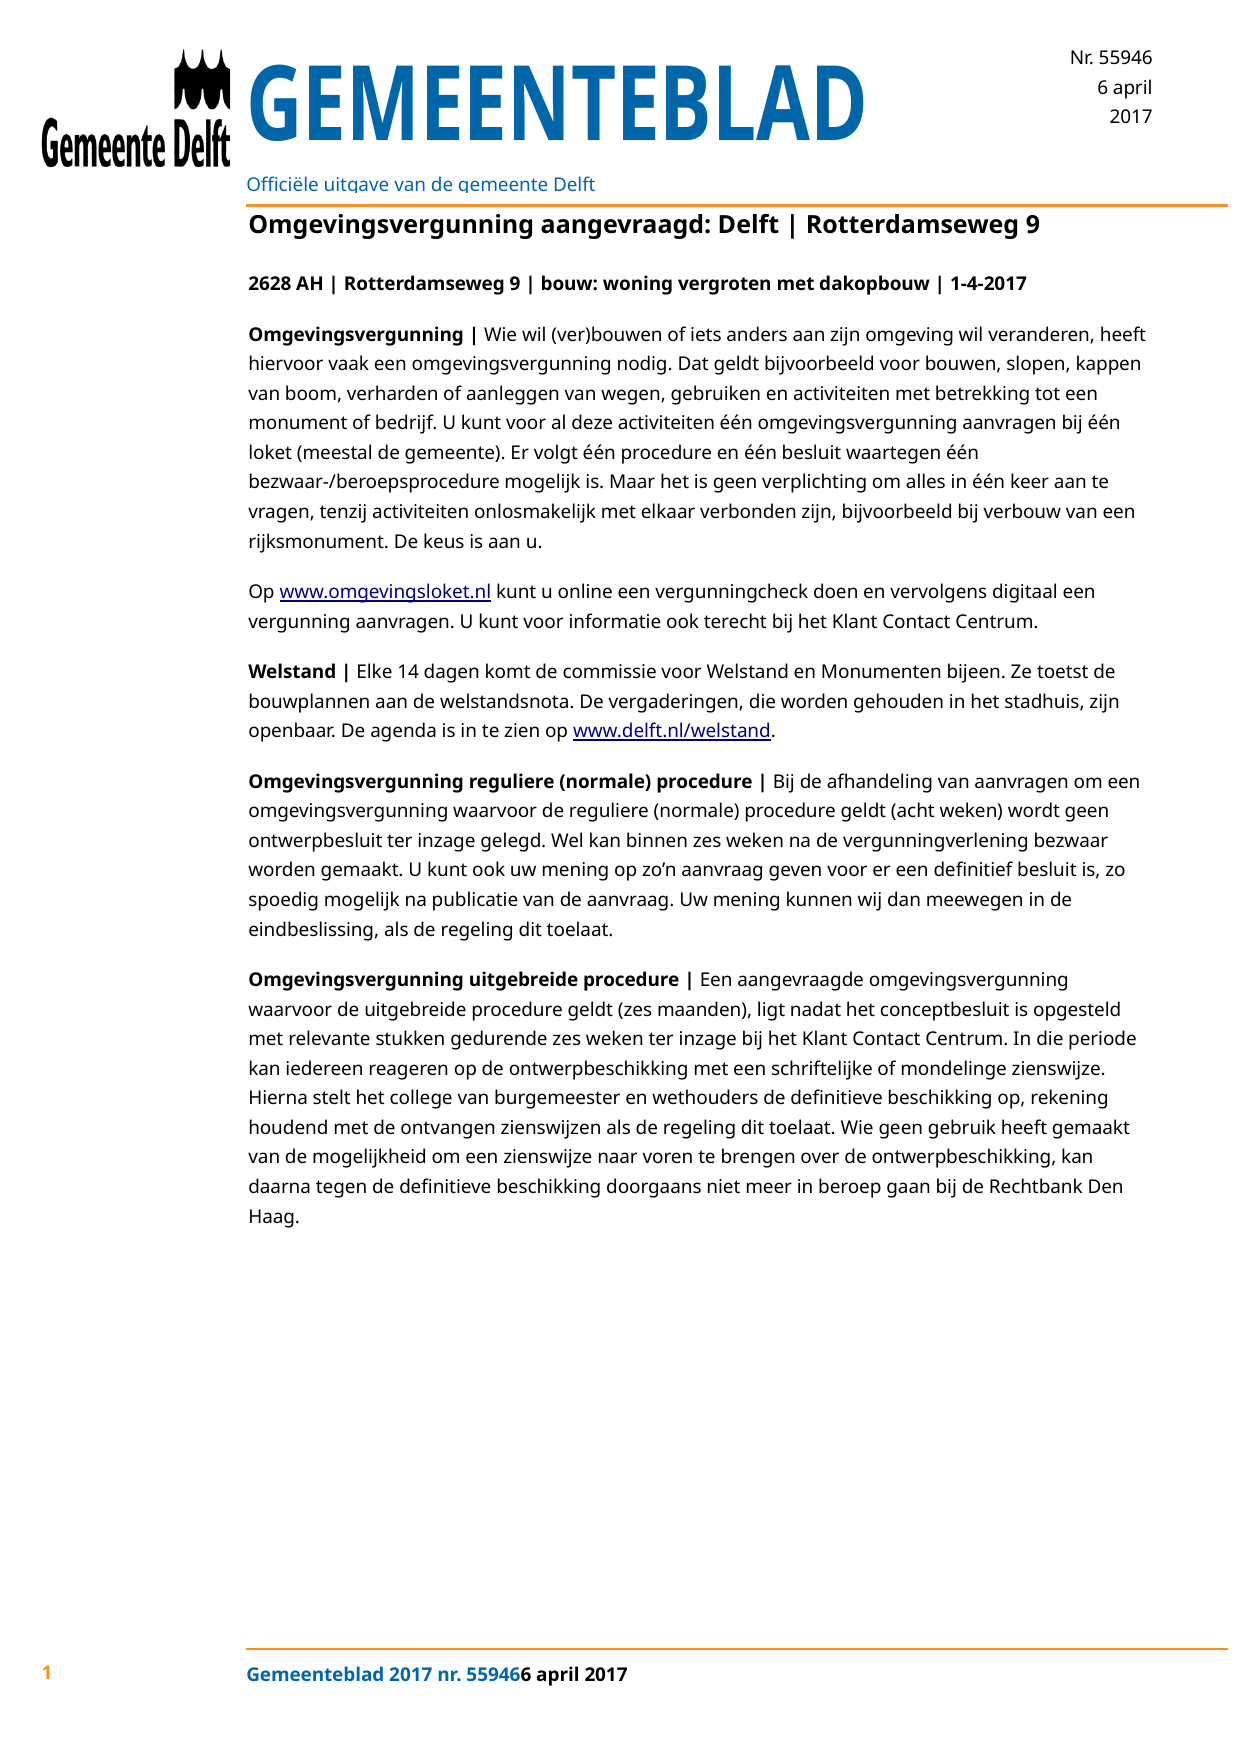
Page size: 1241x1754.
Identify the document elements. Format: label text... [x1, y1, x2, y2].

text Omgevingsvergunning aangevraagd: Delft | Rotterdamseweg 9 [248, 207, 1152, 241]
text Omgevingsvergunning uitgebreide procedure | Een aangevraagde omgevingsvergunning waarvoor de uitgebreide procedure geldt (zes maanden), ligt nadat het conceptbesluit is opgesteld met relevante stukken gedurende zes weken ter inzage bij het Klant Contact Centrum. In die periode kan iedereen reageren op de ontwerpbeschikking met een schriftelijke of mondelinge zienswijze. Hierna stelt het college van burgemeester en wethouders de definitieve beschikking op, rekening houdend met de ontvangen zienswijzen als de regeling dit toelaat. Wie geen gebruik heeft gemaakt van de mogelijkheid om een zienswijze naar voren te brengen over de ontwerpbeschikking, kan daarna tegen de definitieve beschikking doorgaans niet meer in beroep gaan bij de Rechtbank Den Haag. [248, 966, 1152, 1228]
text 2628 AH | Rotterdamseweg 9 | bouw: woning vergroten met dakopbouw | 1-4-2017 [248, 270, 1152, 296]
text Op www.omgevingsloket.nl kunt u online een vergunningcheck doen en vervolgens digitaal een vergunning aanvragen. U kunt voor informatie ook terecht bij het Klant Contact Centrum. [248, 578, 1152, 633]
picture [41, 47, 231, 172]
text Omgevingsvergunning | Wie wil (ver)bouwen of iets anders aan zijn omgeving wil veranderen, heeft hiervoor vaak een omgevingsvergunning nodig. Dat geldt bijvoorbeeld voor bouwen, slopen, kappen van boom, verharden of aanleggen van wegen, gebruiken en activiteiten met betrekking tot een monument of bedrijf. U kunt voor al deze activiteiten één omgevingsvergunning aanvragen bij één loket (meestal de gemeente). Er volgt één procedure en één besluit waartegen één bezwaar-/beroepsprocedure mogelijk is. Maar het is geen verplichting om alles in één keer aan te vragen, tenzij activiteiten onlosmakelijk met elkaar verbonden zijn, bijvoorbeeld bij verbouw van een rijksmonument. De keus is aan u. [248, 321, 1152, 553]
text Omgevingsvergunning reguliere (normale) procedure | Bij de afhandeling van aanvragen om een omgevingsvergunning waarvoor de reguliere (normale) procedure geldt (acht weken) wordt geen ontwerpbesluit ter inzage gelegd. Wel kan binnen zes weken na de vergunningverlening bezwaar worden gemaakt. U kunt ook uw mening op zo’n aanvraag geven voor er een definitief besluit is, zo spoedig mogelijk na publicatie van de aanvraag. Uw mening kunnen wij dan meewegen in de eindbeslissing, als de regeling dit toelaat. [248, 768, 1152, 941]
text Welstand | Elke 14 dagen komt de commissie voor Welstand en Monumenten bijeen. Ze toetst de bouwplannen aan de welstandsnota. De vergaderingen, die worden gehouden in het stadhuis, zijn openbaar. De agenda is in te zien op www.delft.nl/welstand. [248, 658, 1152, 743]
